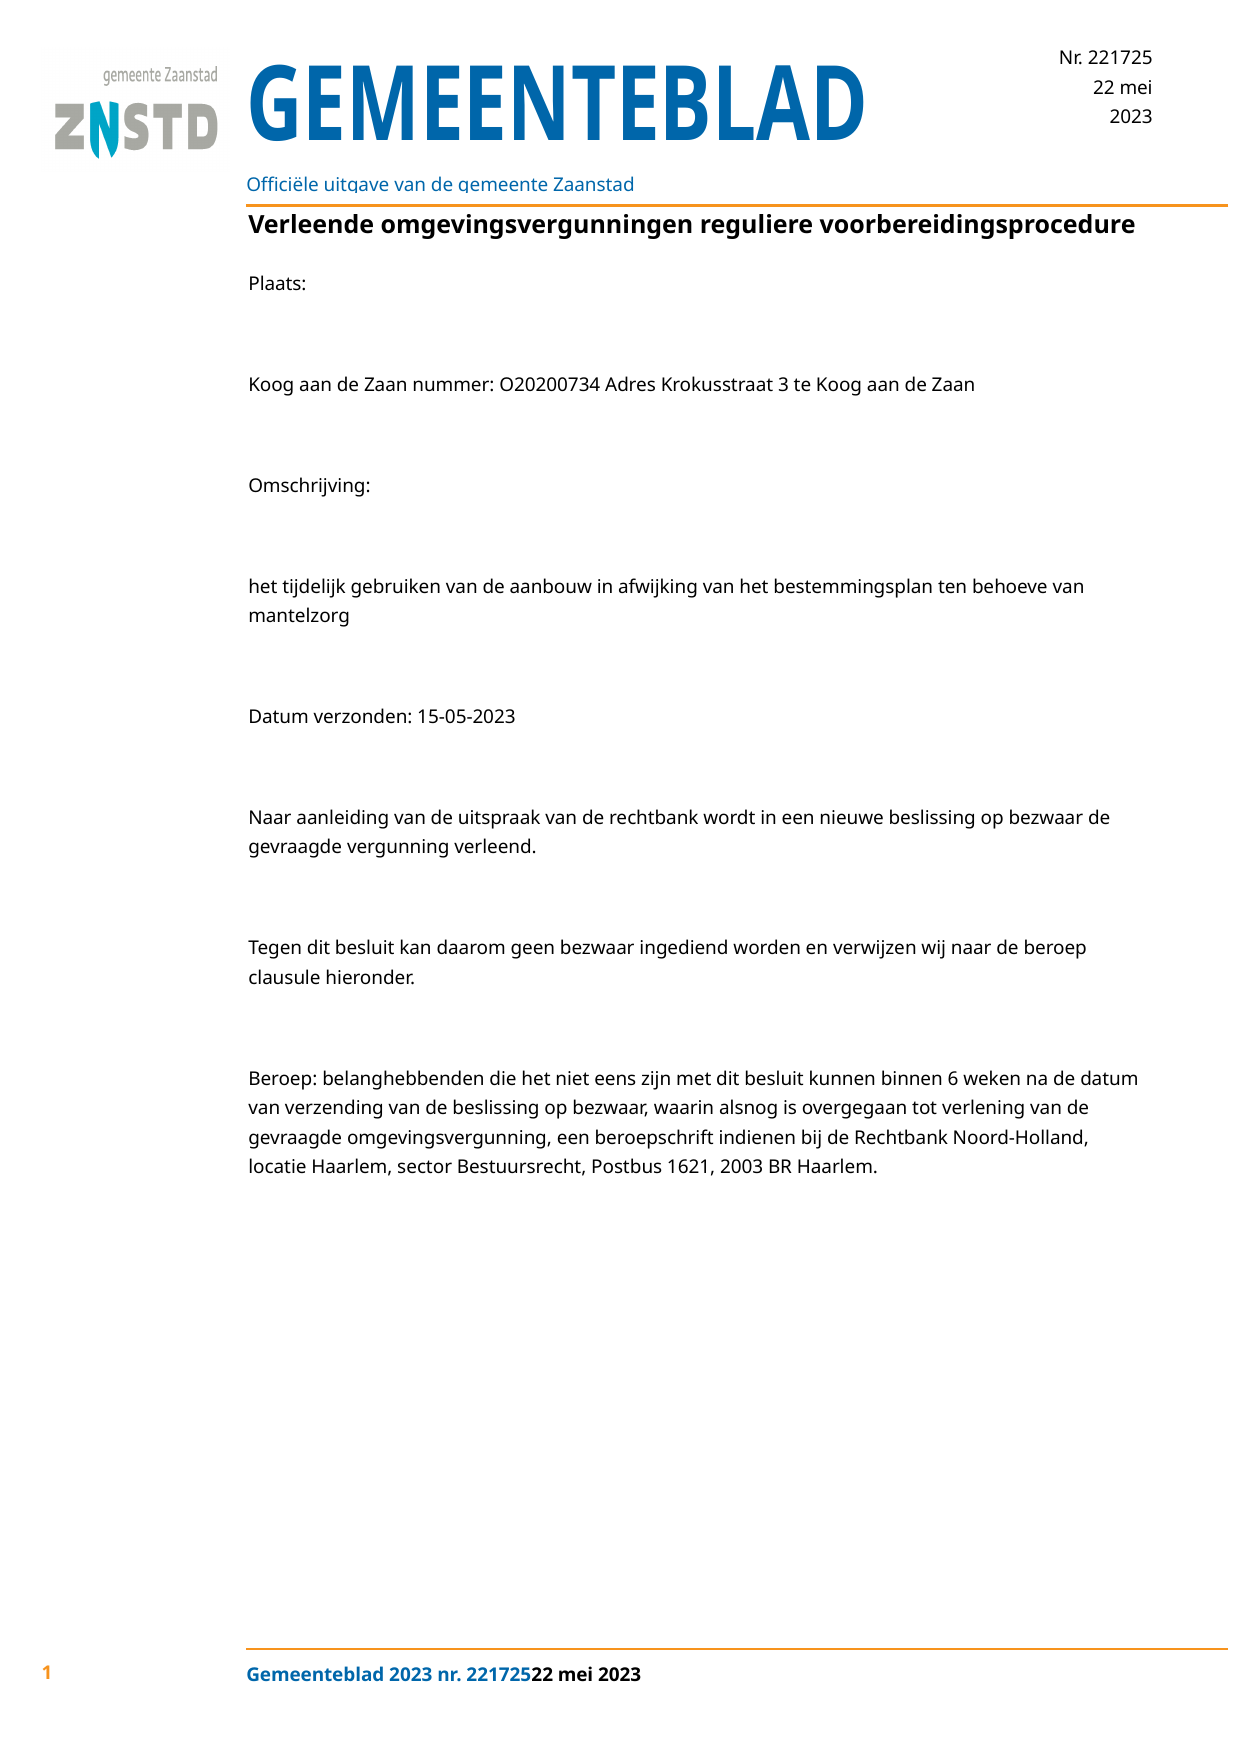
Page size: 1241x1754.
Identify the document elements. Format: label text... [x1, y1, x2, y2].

text Naar aanleiding van de uitspraak van de rechtbank wordt in een nieuwe beslissing op bezwaar de gevraagde vergunning verleend. [248, 804, 1152, 859]
text Verleende omgevingsvergunningen reguliere voorbereidingsprocedure [248, 207, 1152, 241]
picture [41, 47, 231, 172]
text Tegen dit besluit kan daarom geen bezwaar ingediend worden en verwijzen wij naar de beroep clausule hieronder. [248, 934, 1152, 990]
text Omschrijving: [248, 472, 1152, 498]
text het tijdelijk gebruiken van de aanbouw in afwijking van het bestemmingsplan ten behoeve van mantelzorg [248, 573, 1152, 628]
text Beroep: belanghebbenden die het niet eens zijn met dit besluit kunnen binnen 6 weken na de datum van verzending van de beslissing op bezwaar, waarin alsnog is overgegaan tot verlening van de gevraagde omgevingsvergunning, een beroepschrift indienen bij de Rechtbank Noord-Holland, locatie Haarlem, sector Bestuursrecht, Postbus 1621, 2003 BR Haarlem. [248, 1065, 1152, 1179]
text Koog aan de Zaan nummer: O20200734 Adres Krokusstraat 3 te Koog aan de Zaan [248, 371, 1152, 397]
text Plaats: [248, 270, 1152, 296]
text Datum verzonden: 15-05-2023 [248, 703, 1152, 729]
